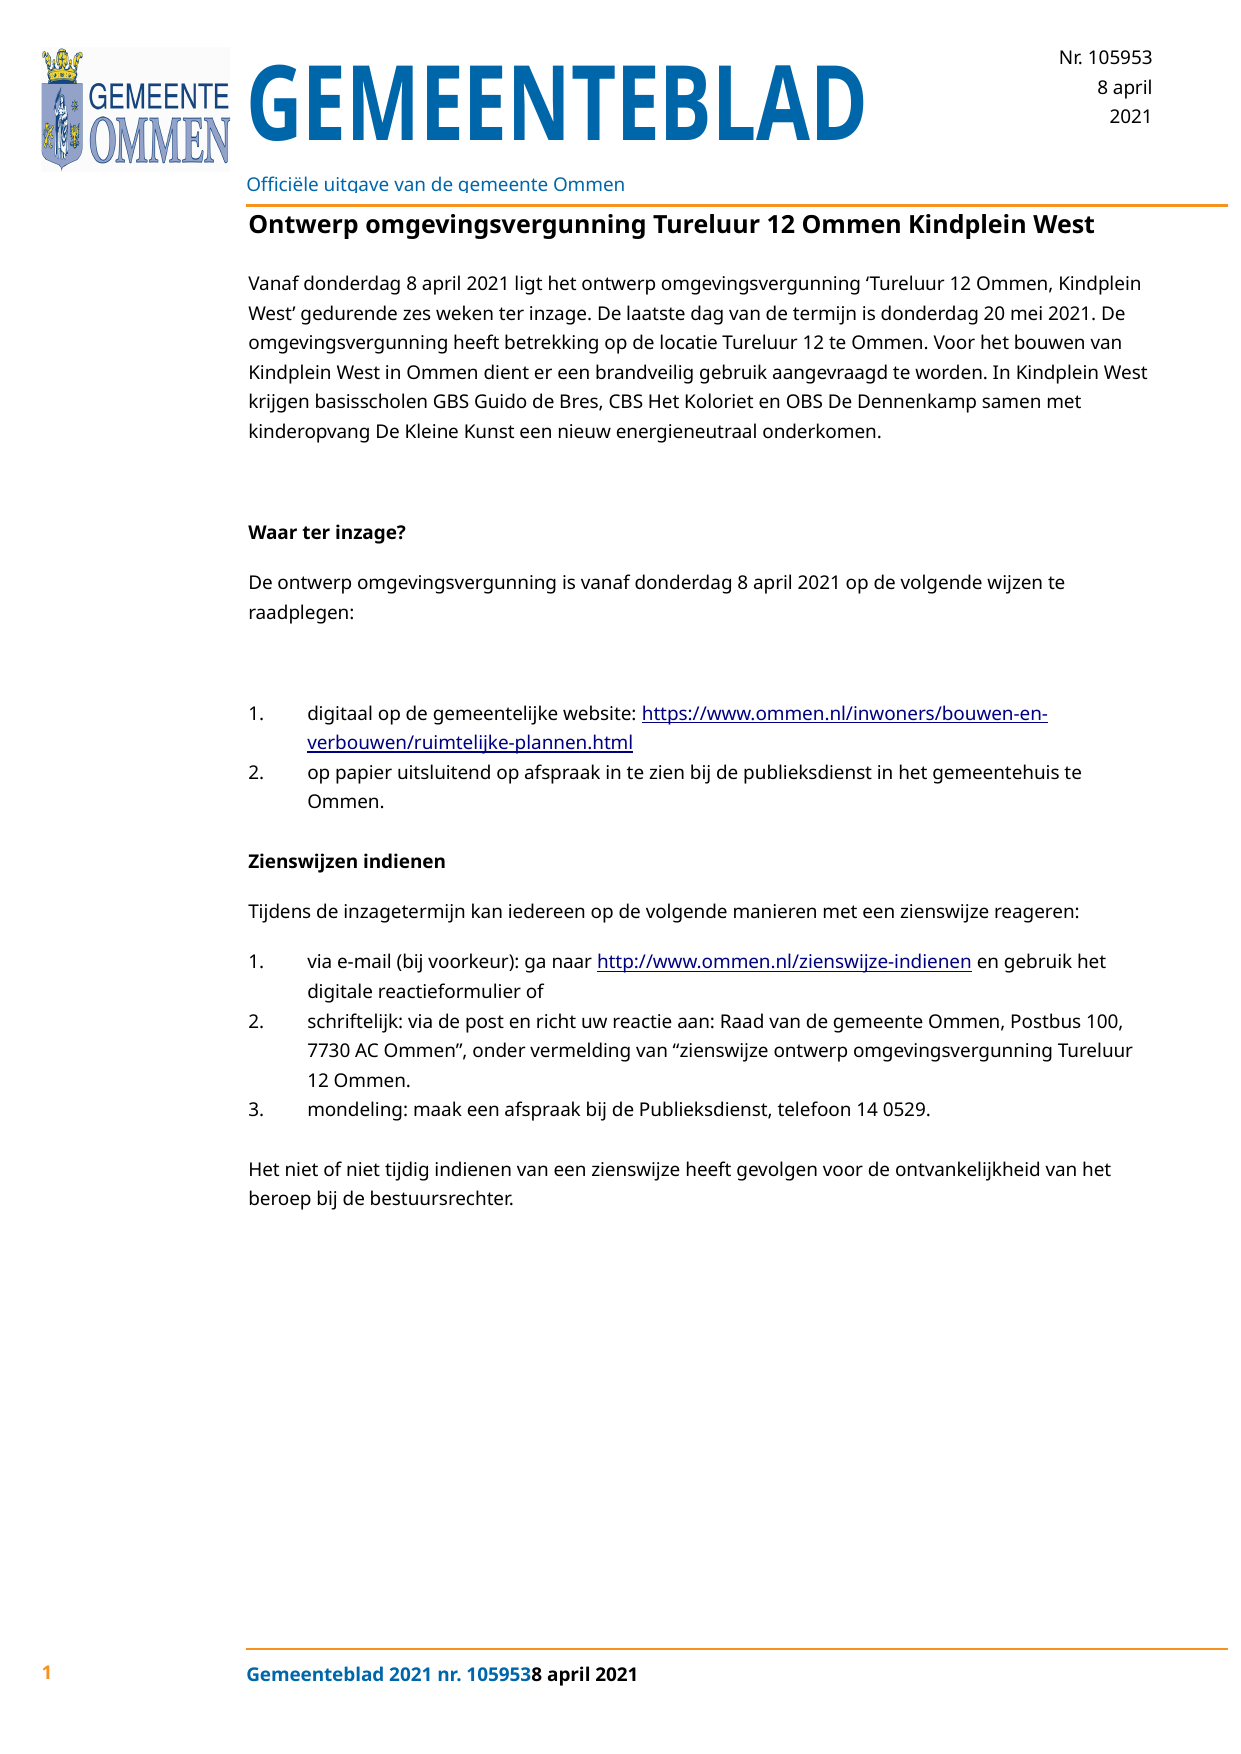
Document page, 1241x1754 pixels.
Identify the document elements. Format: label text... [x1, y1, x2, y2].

text Waar ter inzage? [248, 519, 1152, 545]
list digitaal op de gemeentelijke website: https://www.ommen.nl/inwoners/bouwen-en-verbouwen/ruimtelijke-plannen.html [248, 700, 1152, 755]
picture [41, 47, 231, 172]
text Het niet of niet tijdig indienen van een zienswijze heeft gevolgen voor de ontvankelijkheid van het beroep bij de bestuursrechter. [248, 1156, 1152, 1211]
list mondeling: maak een afspraak bij de Publieksdienst, telefoon 14 0529. [248, 1097, 1152, 1122]
text Vanaf donderdag 8 april 2021 ligt het ontwerp omgevingsvergunning ‘Tureluur 12 Ommen, Kindplein West’ gedurende zes weken ter inzage. De laatste dag van de termijn is donderdag 20 mei 2021. De omgevingsvergunning heeft betrekking op de locatie Tureluur 12 te Ommen. Voor het bouwen van Kindplein West in Ommen dient er een brandveilig gebruik aangevraagd te worden. In Kindplein West krijgen basisscholen GBS Guido de Bres, CBS Het Koloriet en OBS De Dennenkamp samen met kinderopvang De Kleine Kunst een nieuw energieneutraal onderkomen. [248, 270, 1152, 444]
text Zienswijzen indienen [248, 848, 1152, 873]
list via e-mail (bij voorkeur): ga naar http://www.ommen.nl/zienswijze-indienen en gebruik het digitale reactieformulier of [248, 949, 1152, 1004]
text De ontwerp omgevingsvergunning is vanaf donderdag 8 april 2021 op de volgende wijzen te raadplegen: [248, 569, 1152, 625]
text Ontwerp omgevingsvergunning Tureluur 12 Ommen Kindplein West [248, 207, 1152, 241]
list op papier uitsluitend op afspraak in te zien bij de publieksdienst in het gemeentehuis te Ommen. [248, 759, 1152, 814]
list schriftelijk: via de post en richt uw reactie aan: Raad van de gemeente Ommen, Postbus 100, 7730 AC Ommen”, onder vermelding van “zienswijze ontwerp omgevingsvergunning Tureluur 12 Ommen. [248, 1008, 1152, 1093]
text Tijdens de inzagetermijn kan iedereen op de volgende manieren met een zienswijze reageren: [248, 898, 1152, 924]
